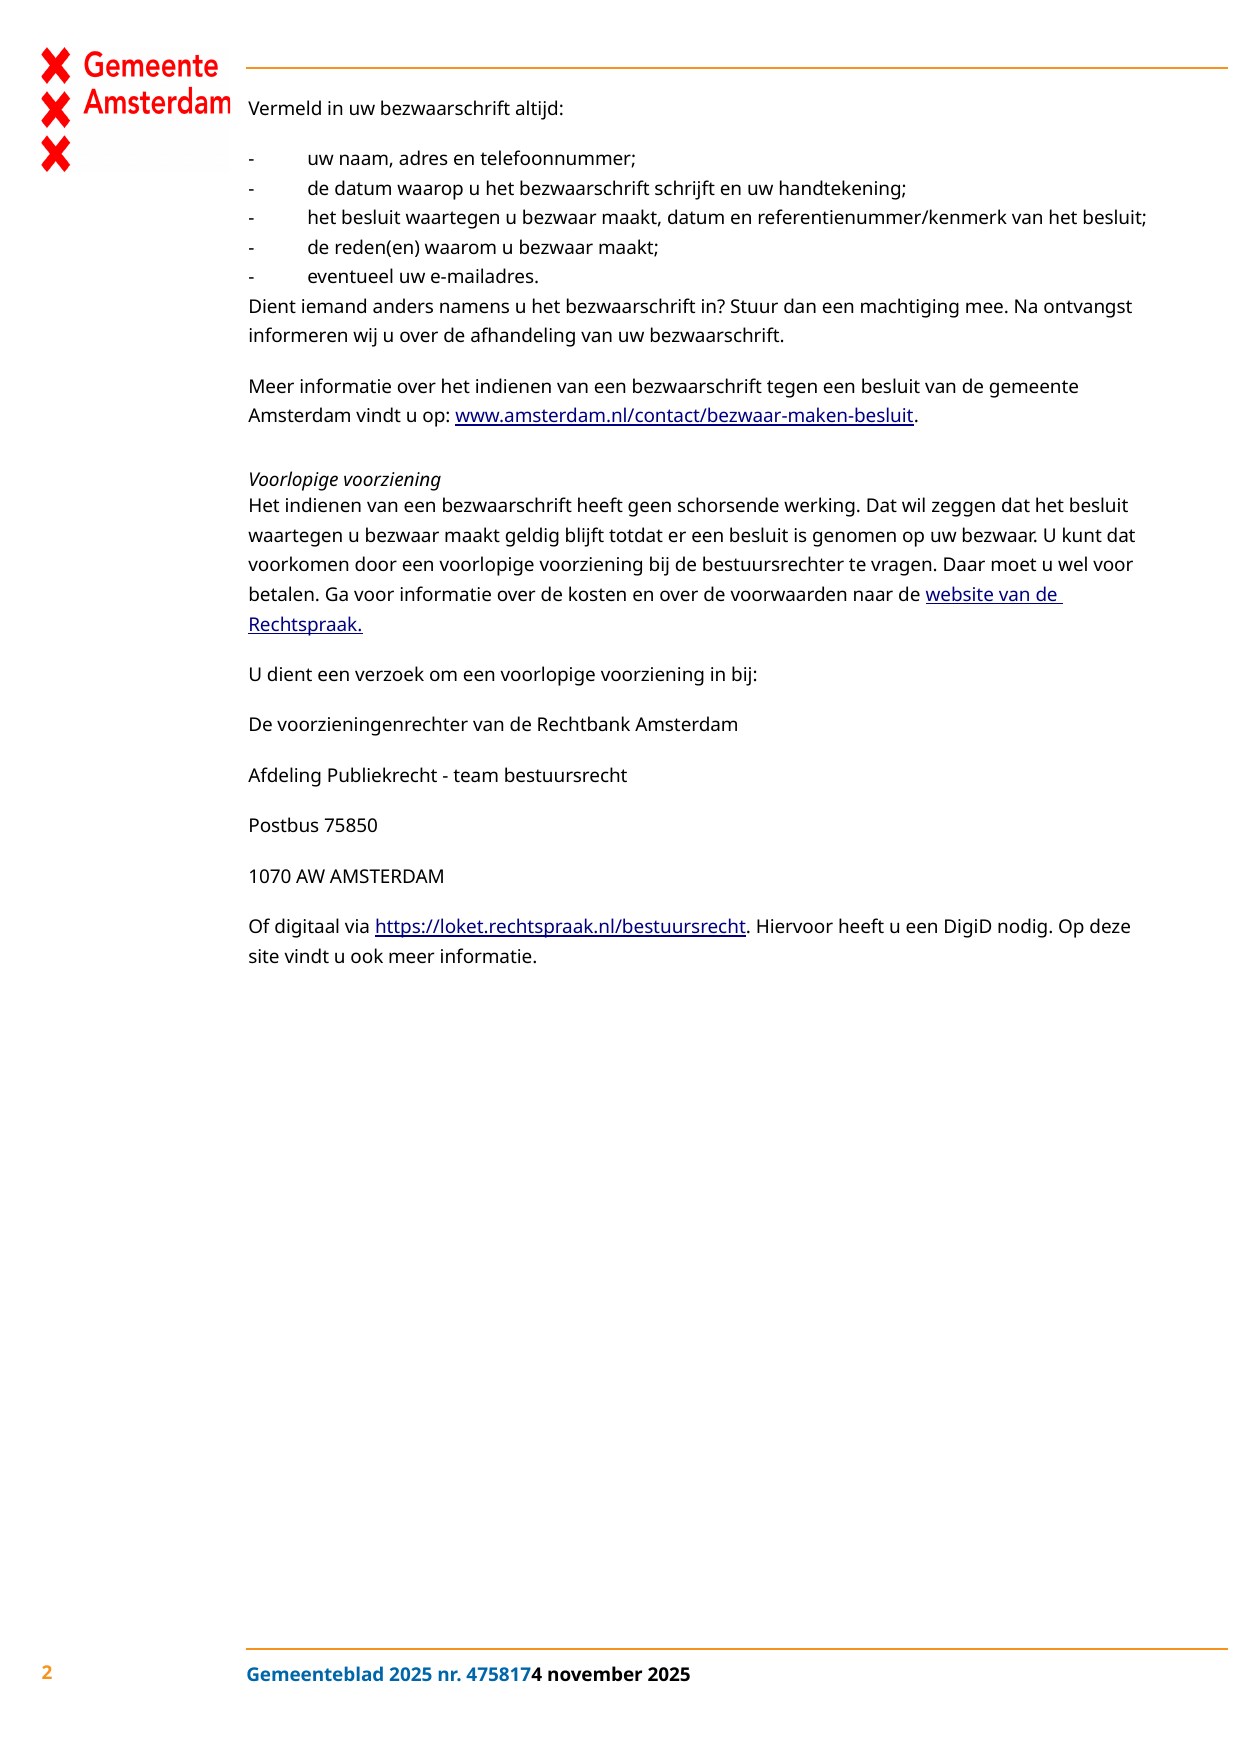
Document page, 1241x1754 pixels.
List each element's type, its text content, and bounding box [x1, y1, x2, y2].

picture [41, 47, 231, 172]
text 1070 AW AMSTERDAM [248, 863, 1152, 888]
text Het indienen van een bezwaarschrift heeft geen schorsende werking. Dat wil zeggen dat het besluit waartegen u bezwaar maakt geldig blijft totdat er een besluit is genomen op uw bezwaar. U kunt dat voorkomen door een voorlopige voorziening bij de bestuursrechter te vragen. Daar moet u wel voor betalen. Ga voor informatie over de kosten en over de voorwaarden naar de website van de Rechtspraak. [248, 492, 1152, 636]
text De voorzieningenrechter van de Rechtbank Amsterdam [248, 712, 1152, 737]
list uw naam, adres en telefoonnummer; [248, 145, 1152, 171]
list eventueel uw e-mailadres. [248, 263, 1152, 289]
text Voorlopige voorziening [248, 467, 1152, 492]
text U dient een verzoek om een voorlopige voorziening in bij: [248, 661, 1152, 687]
text Meer informatie over het indienen van een bezwaarschrift tegen een besluit van de gemeente Amsterdam vindt u op: www.amsterdam.nl/contact/bezwaar-maken-besluit. [248, 373, 1152, 428]
text Dient iemand anders namens u het bezwaarschrift in? Stuur dan een machtiging mee. Na ontvangst informeren wij u over de afhandeling van uw bezwaarschrift. [248, 293, 1152, 348]
text Vermeld in uw bezwaarschrift altijd: [248, 95, 1152, 121]
list de datum waarop u het bezwaarschrift schrijft en uw handtekening; [248, 175, 1152, 201]
list de reden(en) waarom u bezwaar maakt; [248, 234, 1152, 260]
text Of digitaal via https://loket.rechtspraak.nl/bestuursrecht. Hiervoor heeft u een DigiD nodig. Op deze site vindt u ook meer informatie. [248, 913, 1152, 968]
list het besluit waartegen u bezwaar maakt, datum en referentienummer/kenmerk van het besluit; [248, 204, 1152, 230]
text Afdeling Publiekrecht - team bestuursrecht [248, 762, 1152, 788]
text Postbus 75850 [248, 812, 1152, 838]
